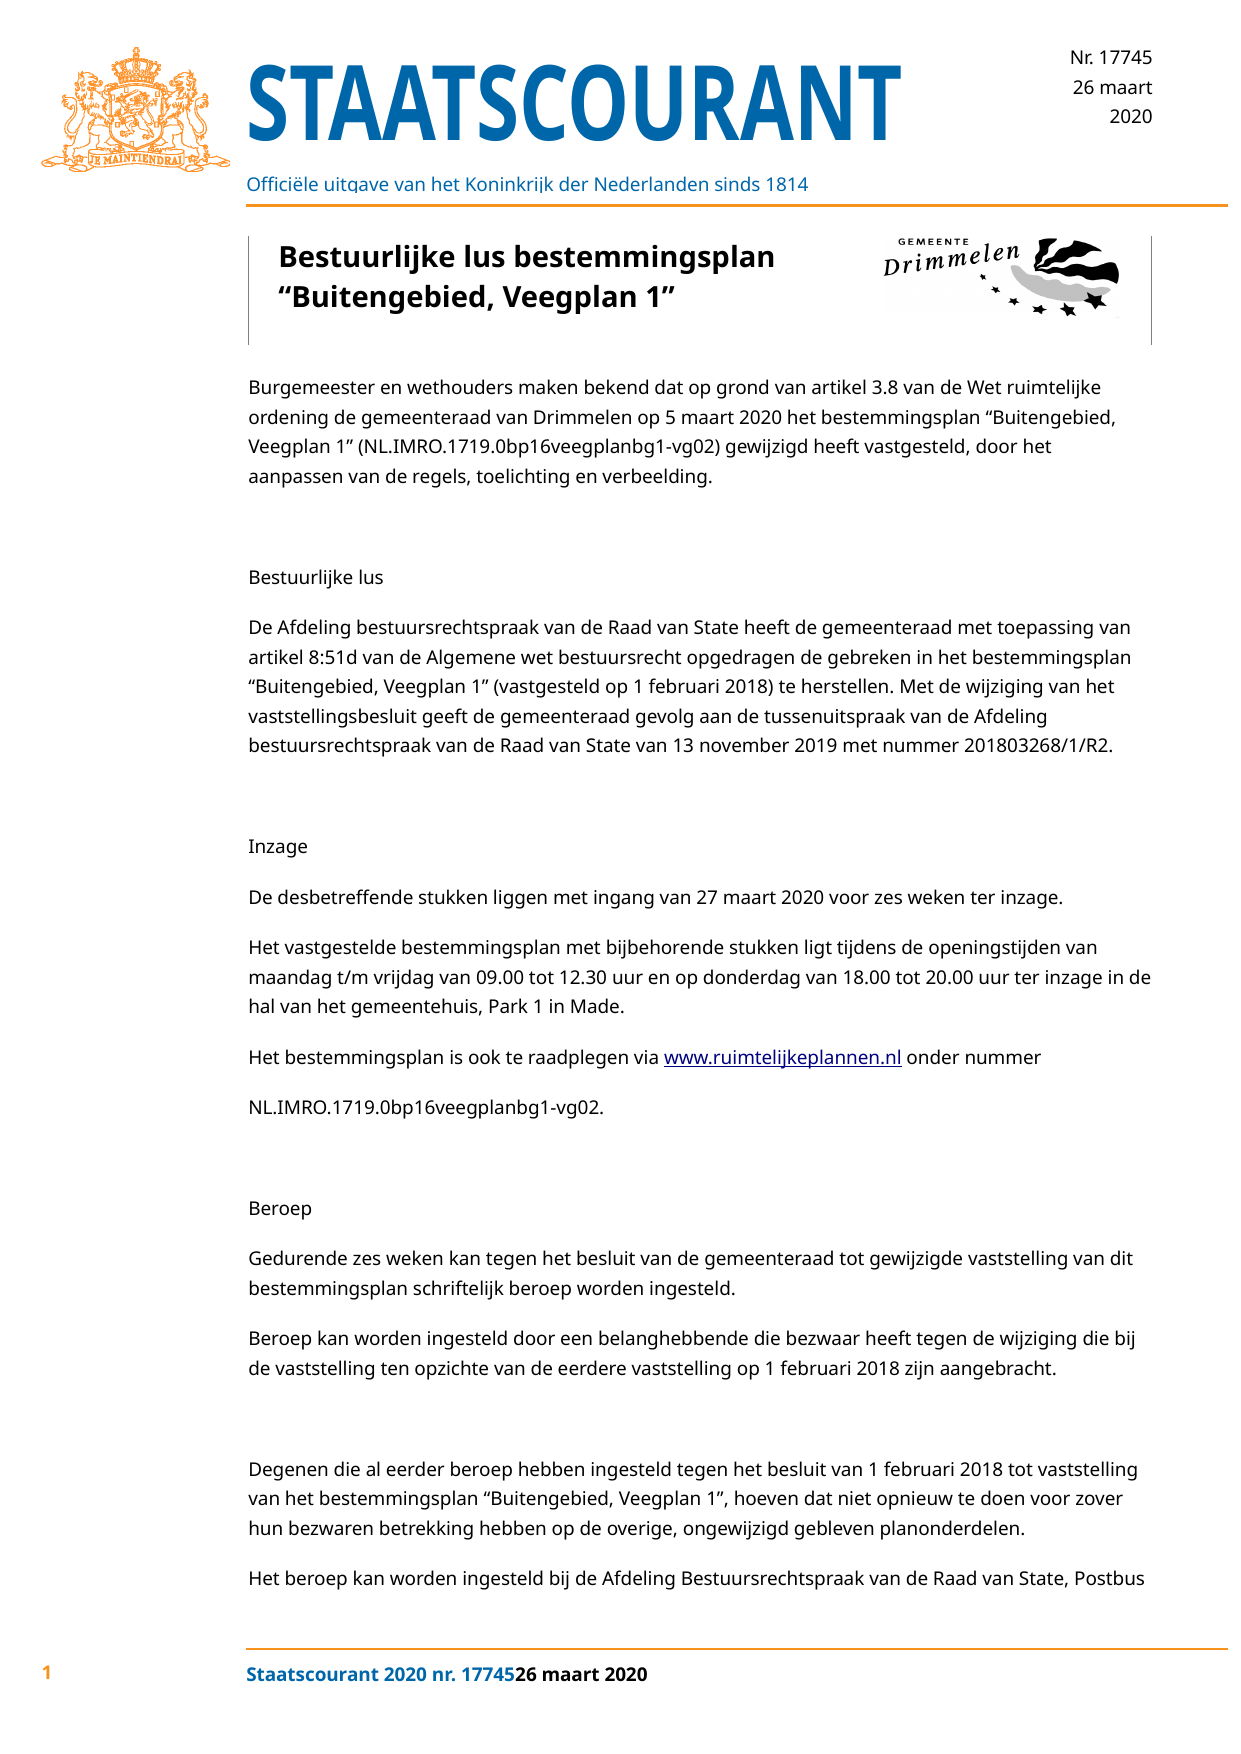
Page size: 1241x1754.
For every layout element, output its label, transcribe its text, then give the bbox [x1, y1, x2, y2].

text NL.IMRO.1719.0bp16veegplanbg1-vg02. [248, 1094, 1152, 1120]
picture [41, 47, 231, 172]
text De Afdeling bestuursrechtspraak van de Raad van State heeft de gemeenteraad met toepassing van artikel 8:51d van de Algemene wet bestuursrecht opgedragen de gebreken in het bestemmingsplan “Buitengebied, Veegplan 1” (vastgesteld op 1 februari 2018) te herstellen. Met de wijziging van het vaststellingsbesluit geeft de gemeenteraad gevolg aan de tussenuitspraak van de Afdeling bestuursrechtspraak van de Raad van State van 13 november 2019 met nummer 201803268/1/R2. [248, 614, 1152, 758]
text De desbetreffende stukken liggen met ingang van 27 maart 2020 voor zes weken ter inzage. [248, 884, 1152, 909]
text Het beroep kan worden ingesteld bij de Afdeling Bestuursrechtspraak van de Raad van State, Postbus [248, 1566, 1152, 1591]
table_header [850, 236, 1151, 345]
text Bestuurlijke lus [248, 564, 1152, 589]
text Het vastgestelde bestemmingsplan met bijbehorende stukken ligt tijdens de openingstijden van maandag t/m vrijdag van 09.00 tot 12.30 uur en op donderdag van 18.00 tot 20.00 uur ter inzage in de hal van het gemeentehuis, Park 1 in Made. [248, 934, 1152, 1019]
text Degenen die al eerder beroep hebben ingesteld tegen het besluit van 1 februari 2018 tot vaststelling van het bestemmingsplan “Buitengebied, Veegplan 1”, hoeven dat niet opnieuw te doen voor zover hun bezwaren betrekking hebben op de overige, ongewijzigd gebleven planonderdelen. [248, 1456, 1152, 1541]
table_header Bestuurlijke lus bestemmingsplan “Buitengebied, Veegplan 1” [249, 236, 850, 345]
text Inzage [248, 833, 1152, 859]
picture [882, 236, 1119, 318]
text Gedurende zes weken kan tegen het besluit van de gemeenteraad tot gewijzigde vaststelling van dit bestemmingsplan schriftelijk beroep worden ingesteld. [248, 1246, 1152, 1301]
text Beroep kan worden ingesteld door een belanghebbende die bezwaar heeft tegen de wijziging die bij de vaststelling ten opzichte van de eerdere vaststelling op 1 februari 2018 zijn aangebracht. [248, 1326, 1152, 1381]
text Burgemeester en wethouders maken bekend dat op grond van artikel 3.8 van de Wet ruimtelijke ordening de gemeenteraad van Drimmelen op 5 maart 2020 het bestemmingsplan “Buitengebied, Veegplan 1” (NL.IMRO.1719.0bp16veegplanbg1-vg02) gewijzigd heeft vastgesteld, door het aanpassen van de regels, toelichting en verbeelding. [248, 374, 1152, 489]
text Beroep [248, 1195, 1152, 1221]
text Het bestemmingsplan is ook te raadplegen via www.ruimtelijkeplannen.nl onder nummer [248, 1044, 1152, 1069]
